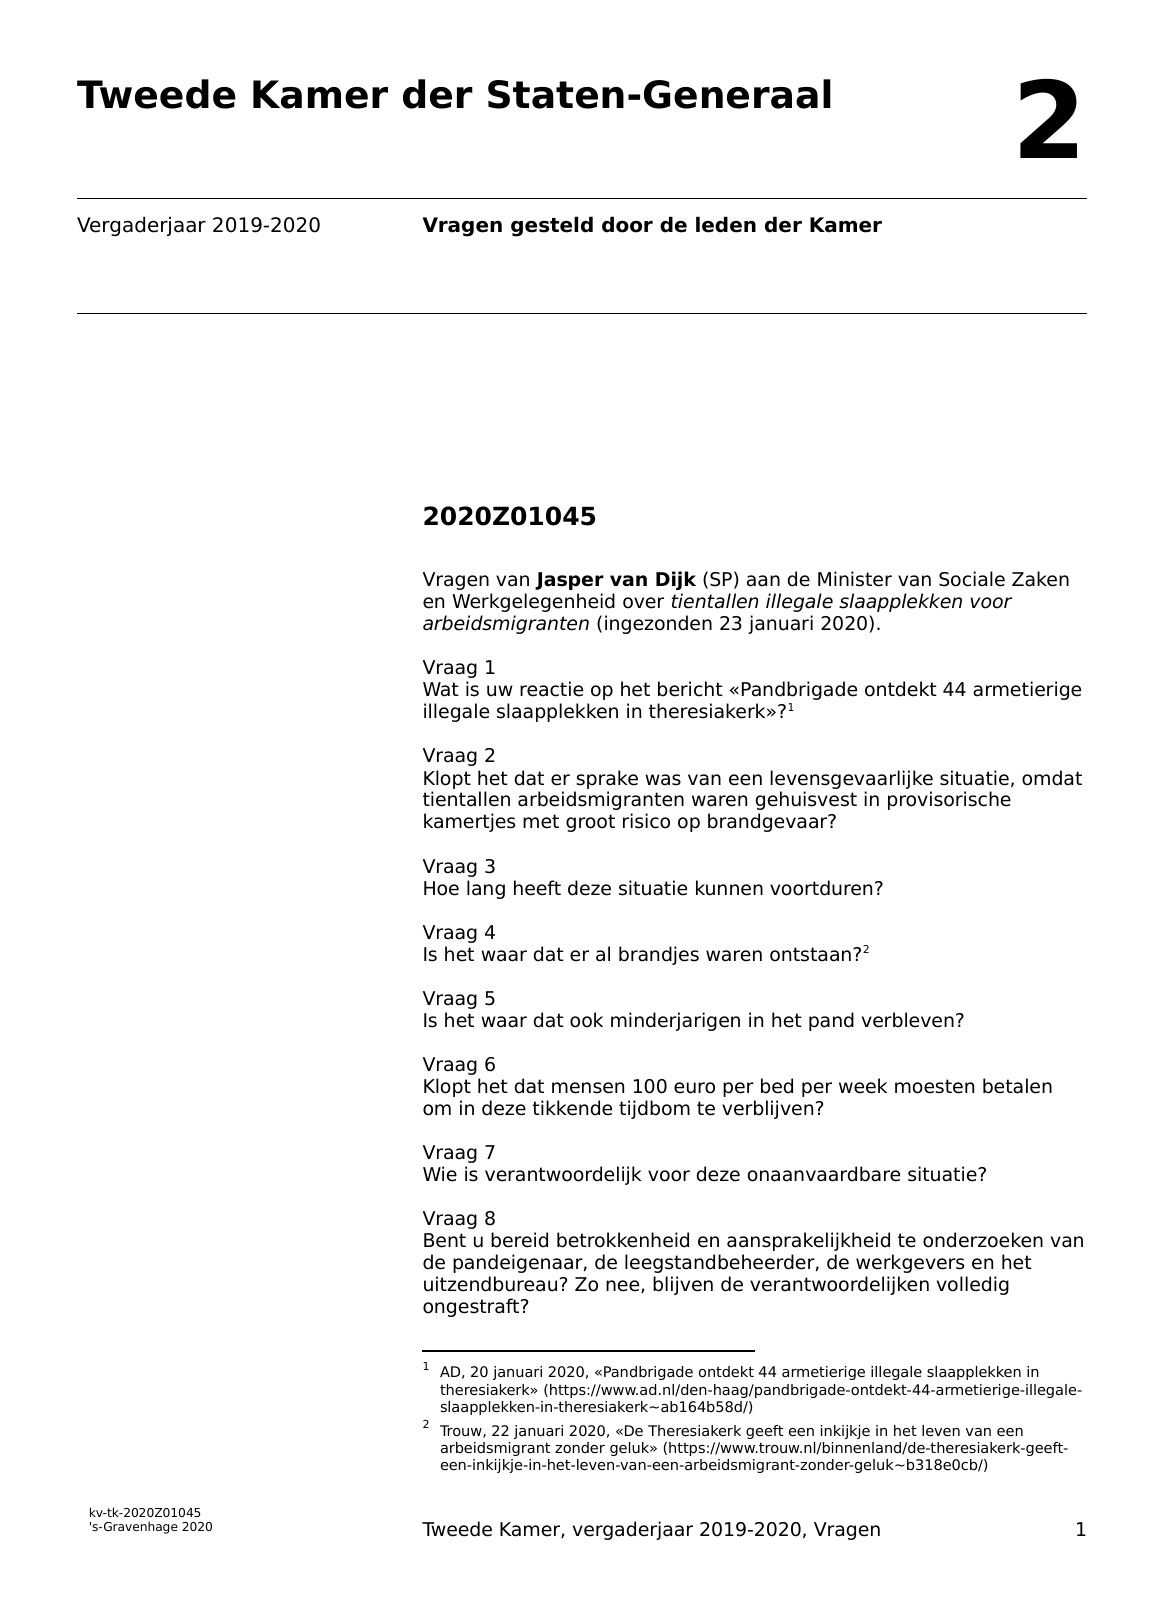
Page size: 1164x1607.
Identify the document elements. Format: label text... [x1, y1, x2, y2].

text kv-tk-2020Z01045 [88, 1506, 323, 1520]
text Vragen van Jasper van Dijk (SP) aan de Minister van Sociale Zaken en Werkgelegenheid over tientallen illegale slaapplekken voor arbeidsmigranten (ingezonden 23 januari 2020). [422, 569, 1087, 635]
table_cell Vergaderjaar 2019-2020 [77, 199, 422, 313]
text 2020Z01045 [422, 502, 1087, 531]
text Vraag 2 [422, 745, 1087, 767]
text Wie is verantwoordelijk voor deze onaanvaardbare situatie? [422, 1164, 1087, 1186]
text Bent u bereid betrokkenheid en aansprakelijkheid te onderzoeken van de pandeigenaar, de leegstandbeheerder, de werkgevers en het uitzendbureau? Zo nee, blijven de verantwoordelijken volledig ongestraft? [422, 1230, 1087, 1318]
text AD, 20 januari 2020, «Pandbrigade ontdekt 44 armetierige illegale slaapplekken in theresiakerk» (https://www.ad.nl/den-haag/pandbrigade-ontdekt-44-armetierige-illegale-slaapplekken-in-theresiakerk~ab164b58d/) [422, 1360, 1087, 1416]
text Klopt het dat mensen 100 euro per bed per week moesten betalen om in deze tikkende tijdbom te verblijven? [422, 1076, 1087, 1120]
text Wat is uw reactie op het bericht «Pandbrigade ontdekt 44 armetierige illegale slaapplekken in theresiakerk»? [422, 679, 1087, 723]
table_cell Vragen gesteld door de leden der Kamer [422, 199, 1087, 313]
text Vraag 1 [422, 657, 1087, 679]
text Vraag 8 [422, 1208, 1087, 1230]
text Vraag 4 [422, 922, 1087, 944]
text 's-Gravenhage 2020 [88, 1520, 323, 1534]
text Vraag 3 [422, 856, 1087, 877]
table_header 2 [886, 59, 1087, 198]
text Vraag 6 [422, 1054, 1087, 1076]
text Klopt het dat er sprake was van een levensgevaarlijke situatie, omdat tientallen arbeidsmigranten waren gehuisvest in provisorische kamertjes met groot risico op brandgevaar? [422, 767, 1087, 833]
text Is het waar dat er al brandjes waren ontstaan? [422, 944, 1087, 966]
table_header Tweede Kamer der Staten-Generaal [77, 59, 886, 198]
text Vraag 5 [422, 988, 1087, 1010]
text Vraag 7 [422, 1142, 1087, 1164]
text Hoe lang heeft deze situatie kunnen voortduren? [422, 877, 1087, 899]
text Trouw, 22 januari 2020, «De Theresiakerk geeft een inkijkje in het leven van een arbeidsmigrant zonder geluk» (https://www.trouw.nl/binnenland/de-theresiakerk-geeft-een-inkijkje-in-het-leven-van-een-arbeidsmigrant-zonder-geluk~b318e0cb/) [422, 1418, 1087, 1474]
text Is het waar dat ook minderjarigen in het pand verbleven? [422, 1010, 1087, 1032]
